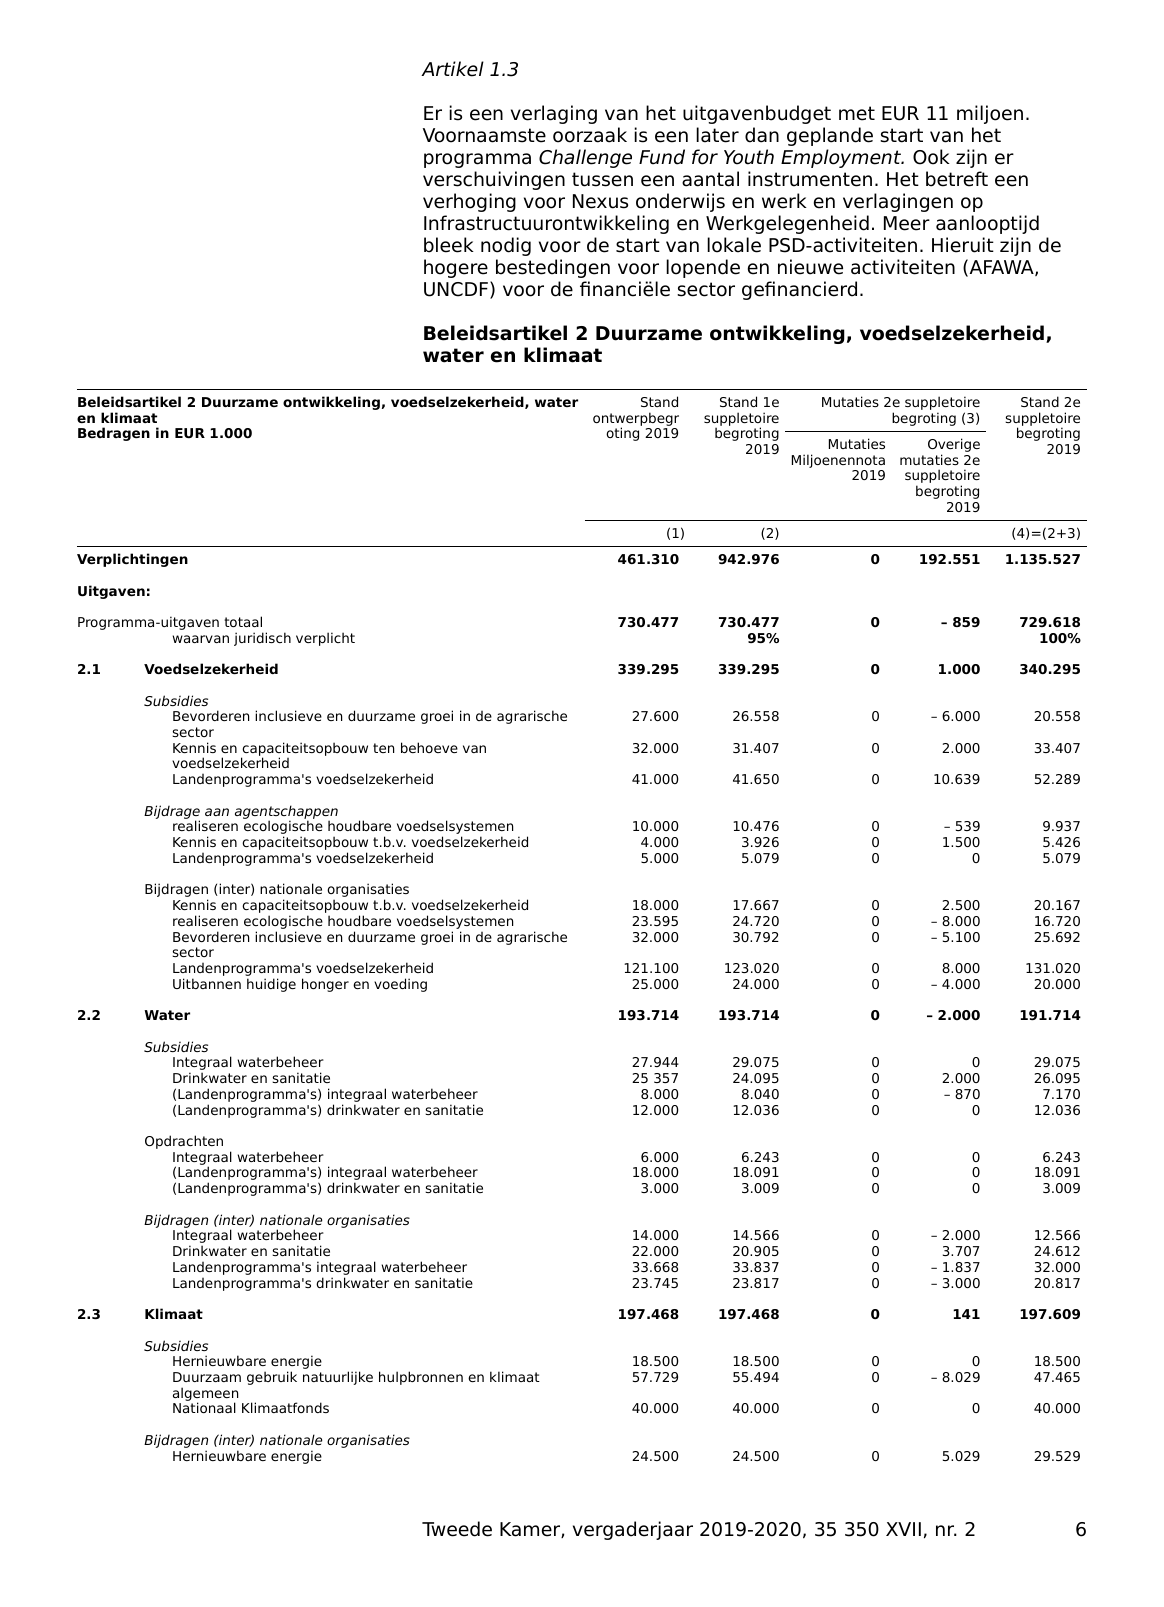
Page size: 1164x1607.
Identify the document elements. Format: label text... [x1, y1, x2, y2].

table_header Stand ontwerpbegroting 2019 [585, 390, 685, 520]
table_cell [77, 1055, 138, 1071]
table_cell 5.000 [585, 851, 685, 866]
table_cell [886, 631, 986, 646]
table_cell [986, 599, 1087, 615]
table_cell [685, 694, 785, 709]
table_cell 0 [785, 1401, 886, 1417]
table_cell Drinkwater en sanitatie [166, 1071, 584, 1087]
table_cell [77, 788, 138, 803]
table_cell [785, 1024, 886, 1039]
table_cell 0 [785, 1087, 886, 1102]
table_cell 29.075 [685, 1055, 785, 1071]
table_cell [886, 694, 986, 709]
table_cell [138, 709, 166, 741]
table_cell Opdrachten [138, 1134, 584, 1149]
table_cell 20.905 [685, 1244, 785, 1260]
table_cell 25.000 [585, 977, 685, 992]
table_cell (Landenprogramma's) integraal waterbeheer [166, 1087, 584, 1102]
table_cell [886, 1024, 986, 1039]
table_cell Bevorderen inclusieve en duurzame groei in de agrarische sector [166, 709, 584, 741]
table_cell realiseren ecologische houdbare voedselsystemen [166, 914, 584, 929]
table_header Beleidsartikel 2 Duurzame ontwikkeling, voedselzekerheid, water en klimaat Bedragen in EUR 1.000 [77, 390, 584, 546]
table_cell – 8.000 [886, 914, 986, 929]
table_cell (4)=(2+3) [986, 521, 1087, 546]
table_cell 40.000 [986, 1401, 1087, 1417]
table_cell [785, 1417, 886, 1433]
table_cell [166, 992, 584, 1008]
table_cell [685, 646, 785, 662]
table_cell 40.000 [585, 1401, 685, 1417]
table_cell [585, 599, 685, 615]
table_cell Kennis en capaciteitsopbouw t.b.v. voedselzekerheid [166, 835, 584, 851]
table_cell [685, 1338, 785, 1354]
table_cell – 859 [886, 615, 986, 631]
table_cell 0 [785, 1354, 886, 1370]
table_cell [77, 1433, 138, 1448]
table_cell – 539 [886, 819, 986, 835]
table_cell [685, 1134, 785, 1149]
table_cell [138, 1181, 166, 1197]
table_cell [785, 788, 886, 803]
table_cell [886, 1213, 986, 1228]
table_cell [585, 1213, 685, 1228]
table_cell – 6.000 [886, 709, 986, 741]
table_cell [986, 1338, 1087, 1354]
table_cell [77, 929, 138, 961]
table_cell [685, 1040, 785, 1055]
table_cell [77, 961, 138, 977]
table_cell 730.477 [585, 615, 685, 631]
table_cell 8.000 [585, 1087, 685, 1102]
table_cell 32.000 [585, 929, 685, 961]
table_cell 2.2 [77, 1008, 138, 1024]
table_cell 12.036 [685, 1103, 785, 1118]
table_cell 3.009 [685, 1181, 785, 1197]
table_cell 340.295 [986, 662, 1087, 678]
table_cell 7.170 [986, 1087, 1087, 1102]
table_cell [685, 678, 785, 693]
table_cell [585, 646, 685, 662]
table_cell 730.477 [685, 615, 785, 631]
table_cell 0 [785, 914, 886, 929]
table_cell 729.618 [986, 615, 1087, 631]
table_cell 5.079 [685, 851, 785, 866]
table_cell 1.500 [886, 835, 986, 851]
table_cell [138, 1244, 166, 1260]
table_cell [138, 568, 166, 583]
table_cell [77, 1417, 138, 1433]
table_cell [77, 1354, 138, 1370]
table_cell [77, 1150, 138, 1165]
table_cell [986, 694, 1087, 709]
subtitle Beleidsartikel 2 Duurzame ontwikkeling, voedselzekerheid, water en klimaat [422, 323, 1087, 367]
table_cell – 5.100 [886, 929, 986, 961]
table_cell [585, 568, 685, 583]
table_cell [685, 583, 785, 599]
table_cell [77, 1024, 138, 1039]
table_cell 0 [785, 977, 886, 992]
table_cell 29.529 [986, 1449, 1087, 1464]
table_cell Uitbannen huidige honger en voeding [166, 977, 584, 992]
table_cell [886, 646, 986, 662]
table_cell 40.000 [685, 1401, 785, 1417]
table_header Stand 2e suppletoire begroting 2019 [986, 390, 1087, 520]
table_cell [166, 866, 584, 882]
table_cell 197.609 [986, 1307, 1087, 1323]
table_cell 0 [886, 851, 986, 866]
table_cell [77, 1087, 138, 1102]
table_cell [138, 1055, 166, 1071]
table_cell [138, 599, 166, 615]
table_cell [585, 1323, 685, 1338]
table_cell Klimaat [138, 1307, 584, 1323]
table_cell Programma-uitgaven totaal [77, 615, 584, 631]
table_cell [886, 1433, 986, 1448]
table_cell 14.566 [685, 1228, 785, 1244]
table_cell [585, 694, 685, 709]
table_cell 0 [785, 1449, 886, 1464]
table_cell Bijdrage aan agentschappen [138, 804, 584, 819]
table_cell [138, 992, 166, 1008]
table_cell [77, 804, 138, 819]
table_cell [166, 788, 584, 803]
table_cell [138, 1150, 166, 1165]
table_cell 18.000 [585, 1165, 685, 1181]
table_cell [138, 1401, 166, 1417]
table_cell 0 [886, 1103, 986, 1118]
table_cell [77, 882, 138, 898]
table_cell 0 [785, 547, 886, 568]
table_cell [785, 1323, 886, 1338]
table_cell [886, 1040, 986, 1055]
table_cell 0 [785, 1181, 886, 1197]
table_cell [785, 1433, 886, 1448]
table_cell [166, 1291, 584, 1307]
table_cell 20.817 [986, 1275, 1087, 1291]
table_cell [77, 1449, 138, 1464]
table_cell 0 [886, 1150, 986, 1165]
table_cell [77, 599, 138, 615]
table_cell 4.000 [585, 835, 685, 851]
table_cell 5.029 [886, 1449, 986, 1464]
table_cell [986, 788, 1087, 803]
table_cell [886, 568, 986, 583]
table_cell [685, 1417, 785, 1433]
table_cell 0 [785, 1275, 886, 1291]
table_cell 942.976 [685, 547, 785, 568]
table_cell [585, 992, 685, 1008]
table_cell 3.707 [886, 1244, 986, 1260]
table_cell Bevorderen inclusieve en duurzame groei in de agrarische sector [166, 929, 584, 961]
table_cell [585, 1118, 685, 1134]
table_cell [77, 1165, 138, 1181]
table_cell 2.000 [886, 741, 986, 772]
table_cell [986, 1433, 1087, 1448]
table_cell 339.295 [585, 662, 685, 678]
table_cell [138, 1228, 166, 1244]
table_cell [77, 646, 138, 662]
table_cell [166, 1118, 584, 1134]
table_cell – 8.029 [886, 1370, 986, 1401]
table_cell [886, 1417, 986, 1433]
table_cell [138, 1323, 166, 1338]
table_cell [138, 1260, 166, 1275]
table_cell [986, 866, 1087, 882]
table_cell 0 [785, 1244, 886, 1260]
table_cell [138, 1071, 166, 1087]
table_cell 8.040 [685, 1087, 785, 1102]
table_cell [785, 882, 886, 898]
table_cell [785, 866, 886, 882]
table_cell 3.000 [585, 1181, 685, 1197]
table_cell [77, 1118, 138, 1134]
table_cell Bijdragen (inter) nationale organisaties [138, 1213, 584, 1228]
table_cell 6.000 [585, 1150, 685, 1165]
table_cell 461.310 [585, 547, 685, 568]
table_cell [986, 1323, 1087, 1338]
table_cell [77, 914, 138, 929]
table_cell [77, 992, 138, 1008]
table_cell 0 [886, 1055, 986, 1071]
table_cell 14.000 [585, 1228, 685, 1244]
table_cell 32.000 [986, 1260, 1087, 1275]
table_cell [138, 1275, 166, 1291]
table_cell [785, 568, 886, 583]
table_cell [585, 1417, 685, 1433]
table_cell [77, 835, 138, 851]
table_cell [138, 898, 166, 914]
table_cell [77, 1260, 138, 1275]
table_cell 197.468 [585, 1307, 685, 1323]
table_cell [785, 1213, 886, 1228]
table_cell (1) [585, 521, 685, 546]
table_cell [685, 1291, 785, 1307]
table_cell [986, 1417, 1087, 1433]
table_cell – 2.000 [886, 1228, 986, 1244]
table_cell [886, 788, 986, 803]
table_cell [986, 992, 1087, 1008]
table_cell [685, 1024, 785, 1039]
table_cell 100% [986, 631, 1087, 646]
text Er is een verlaging van het uitgavenbudget met EUR 11 miljoen. Voornaamste oorzaak is een later dan geplande start van het programma Challenge Fund for Youth Employment. Ook zijn er verschuivingen tussen een aantal instrumenten. Het betreft een verhoging voor Nexus onderwijs en werk en verlagingen op Infrastructuurontwikkeling en Werkgelegenheid. Meer aanlooptijd bleek nodig voor de start van lokale PSD-activiteiten. Hieruit zijn de hogere bestedingen voor lopende en nieuwe activiteiten (AFAWA, UNCDF) voor de financiële sector gefinancierd. [422, 103, 1087, 301]
table_cell 31.407 [685, 741, 785, 772]
table_cell Integraal waterbeheer [166, 1150, 584, 1165]
table_cell [77, 631, 138, 646]
table_cell [886, 992, 986, 1008]
table_cell 18.500 [986, 1354, 1087, 1370]
table_header Mutaties 2e suppletoire begroting (3) [785, 390, 986, 431]
table_cell [785, 1040, 886, 1055]
table_cell 16.720 [986, 914, 1087, 929]
table_cell 2.1 [77, 662, 138, 678]
table_cell [166, 568, 584, 583]
table_cell 192.551 [886, 547, 986, 568]
table_cell Verplichtingen [77, 547, 584, 568]
table_cell [77, 568, 138, 583]
table_cell – 870 [886, 1087, 986, 1102]
table_cell [785, 1197, 886, 1212]
table_cell 1.000 [886, 662, 986, 678]
table_cell [138, 772, 166, 788]
table_cell [138, 1087, 166, 1102]
table_cell 0 [886, 1181, 986, 1197]
table_cell [886, 678, 986, 693]
table_cell [785, 646, 886, 662]
table_cell 47.465 [986, 1370, 1087, 1401]
table_cell [77, 772, 138, 788]
table_cell [138, 866, 166, 882]
table_cell 3.009 [986, 1181, 1087, 1197]
table_cell [77, 1275, 138, 1291]
table_cell 193.714 [585, 1008, 685, 1024]
table_cell 131.020 [986, 961, 1087, 977]
table_cell [685, 882, 785, 898]
table_cell 0 [785, 929, 886, 961]
table_cell 0 [785, 1008, 886, 1024]
table_cell [77, 1401, 138, 1417]
table_cell [166, 1024, 584, 1039]
table_cell [138, 1165, 166, 1181]
table_cell 20.558 [986, 709, 1087, 741]
table_cell [785, 804, 886, 819]
table_cell [77, 851, 138, 866]
table_cell [785, 1291, 886, 1307]
table_cell [986, 583, 1087, 599]
table_cell [77, 1071, 138, 1087]
table_cell [77, 1228, 138, 1244]
table_cell [585, 583, 685, 599]
table_cell (Landenprogramma's) drinkwater en sanitatie [166, 1181, 584, 1197]
table_cell 0 [886, 1401, 986, 1417]
table_cell Landenprogramma's voedselzekerheid [166, 961, 584, 977]
table_cell – 2.000 [886, 1008, 986, 1024]
table_cell [685, 1323, 785, 1338]
table_cell (Landenprogramma's) integraal waterbeheer [166, 1165, 584, 1181]
table_cell [77, 1338, 138, 1354]
table_cell [138, 851, 166, 866]
table_cell 10.000 [585, 819, 685, 835]
table_cell Drinkwater en sanitatie [166, 1244, 584, 1260]
table_cell 20.000 [986, 977, 1087, 992]
table_cell 26.095 [986, 1071, 1087, 1087]
table_cell 2.3 [77, 1307, 138, 1323]
table_cell [585, 1197, 685, 1212]
table_cell 2.000 [886, 1071, 986, 1087]
table_cell 18.091 [685, 1165, 785, 1181]
table_cell [785, 1338, 886, 1354]
table_cell [77, 1244, 138, 1260]
table_cell [585, 1291, 685, 1307]
table_cell 55.494 [685, 1370, 785, 1401]
table_cell 5.079 [986, 851, 1087, 866]
table_cell [77, 1197, 138, 1212]
table_cell [77, 1370, 138, 1401]
table_cell 339.295 [685, 662, 785, 678]
table_cell [138, 1370, 166, 1401]
table_cell 33.668 [585, 1260, 685, 1275]
table_cell 32.000 [585, 741, 685, 772]
table_cell [886, 1338, 986, 1354]
table_cell [785, 631, 886, 646]
table_cell [886, 599, 986, 615]
table_cell [986, 804, 1087, 819]
table_cell 0 [785, 1150, 886, 1165]
table_cell [138, 1417, 166, 1433]
table_cell [785, 599, 886, 615]
subtitle Artikel 1.3 [422, 59, 1087, 81]
table_cell [685, 599, 785, 615]
table_cell 27.944 [585, 1055, 685, 1071]
table_cell 41.650 [685, 772, 785, 788]
table_cell [886, 1197, 986, 1212]
table_cell 193.714 [685, 1008, 785, 1024]
table_cell [886, 1291, 986, 1307]
table_cell [785, 992, 886, 1008]
table_cell [785, 521, 886, 546]
table_cell 0 [785, 662, 886, 678]
table_cell [585, 1024, 685, 1039]
table_cell [138, 646, 166, 662]
table_cell [685, 866, 785, 882]
table_cell [138, 678, 166, 693]
table_cell 0 [785, 1055, 886, 1071]
table_cell [77, 898, 138, 914]
table_cell 0 [785, 615, 886, 631]
table_cell Kennis en capaciteitsopbouw t.b.v. voedselzekerheid [166, 898, 584, 914]
table_cell 0 [785, 898, 886, 914]
table_cell [166, 1197, 584, 1212]
table_cell [986, 568, 1087, 583]
table_cell Nationaal Klimaatfonds [166, 1401, 584, 1417]
table_cell [77, 1103, 138, 1118]
table_cell [986, 1134, 1087, 1149]
table_cell Landenprogramma's drinkwater en sanitatie [166, 1275, 584, 1291]
table_cell 10.639 [886, 772, 986, 788]
table_cell 12.000 [585, 1103, 685, 1118]
table_cell [685, 992, 785, 1008]
table_cell [166, 1417, 584, 1433]
table_cell [77, 694, 138, 709]
table_cell 23.817 [685, 1275, 785, 1291]
table_cell 24.500 [685, 1449, 785, 1464]
table_cell 12.566 [986, 1228, 1087, 1244]
table_cell Hernieuwbare energie [166, 1449, 584, 1464]
table_cell [138, 914, 166, 929]
table_cell 12.036 [986, 1103, 1087, 1118]
table_cell [166, 678, 584, 693]
table_cell 191.714 [986, 1008, 1087, 1024]
table_cell 0 [785, 709, 886, 741]
table_cell [685, 804, 785, 819]
table_cell [585, 631, 685, 646]
table_cell Landenprogramma's integraal waterbeheer [166, 1260, 584, 1275]
table_cell [886, 804, 986, 819]
table_cell [138, 835, 166, 851]
table_cell [77, 977, 138, 992]
table_cell [785, 1134, 886, 1149]
table_cell 23.595 [585, 914, 685, 929]
table_cell [685, 1213, 785, 1228]
table_cell [585, 804, 685, 819]
table_cell [138, 929, 166, 961]
table_cell [785, 694, 886, 709]
table_cell Subsidies [138, 1040, 584, 1055]
table_cell [138, 1197, 166, 1212]
table_cell 30.792 [685, 929, 785, 961]
table_cell 41.000 [585, 772, 685, 788]
table_cell 197.468 [685, 1307, 785, 1323]
table_cell [77, 1213, 138, 1228]
table_cell [886, 882, 986, 898]
table_cell [886, 1323, 986, 1338]
table_cell [77, 678, 138, 693]
table_cell 0 [785, 1165, 886, 1181]
table_cell 0 [785, 1370, 886, 1401]
table_cell [77, 1323, 138, 1338]
table_cell 18.091 [986, 1165, 1087, 1181]
table_cell [785, 678, 886, 693]
table_cell [585, 882, 685, 898]
table_cell [986, 646, 1087, 662]
table_cell [138, 1449, 166, 1464]
table_cell [585, 1134, 685, 1149]
table_cell [77, 709, 138, 741]
table_cell [77, 819, 138, 835]
table_cell [138, 1354, 166, 1370]
table_cell 0 [886, 1354, 986, 1370]
table_cell [138, 819, 166, 835]
table_cell 24.720 [685, 914, 785, 929]
table_cell [986, 1118, 1087, 1134]
table_cell Overige mutaties 2e suppletoire begroting 2019 [886, 432, 986, 520]
table_cell [585, 788, 685, 803]
table_cell [685, 1433, 785, 1448]
table_cell 0 [886, 1165, 986, 1181]
table_cell 10.476 [685, 819, 785, 835]
table_cell [77, 1040, 138, 1055]
table_cell 141 [886, 1307, 986, 1323]
table_cell [166, 1323, 584, 1338]
table_cell 24.612 [986, 1244, 1087, 1260]
table_cell [685, 568, 785, 583]
table_cell 52.289 [986, 772, 1087, 788]
table_cell 18.000 [585, 898, 685, 914]
table_cell 0 [785, 1307, 886, 1323]
table_cell Hernieuwbare energie [166, 1354, 584, 1370]
table_cell 3.926 [685, 835, 785, 851]
table_cell 8.000 [886, 961, 986, 977]
table_cell [138, 977, 166, 992]
table_cell 33.837 [685, 1260, 785, 1275]
table_header Stand 1e suppletoire begroting 2019 [685, 390, 785, 520]
table_cell 0 [785, 819, 886, 835]
table_cell (Landenprogramma's) drinkwater en sanitatie [166, 1103, 584, 1118]
table_cell 25.692 [986, 929, 1087, 961]
table_cell 23.745 [585, 1275, 685, 1291]
table_cell 27.600 [585, 709, 685, 741]
table_cell [138, 741, 166, 772]
table_cell [785, 1118, 886, 1134]
table_cell 0 [785, 961, 886, 977]
table_cell [138, 1103, 166, 1118]
table_cell [166, 646, 584, 662]
table_cell realiseren ecologische houdbare voedselsystemen [166, 819, 584, 835]
table_cell Bijdragen (inter) nationale organisaties [138, 1433, 584, 1448]
table_cell [166, 599, 584, 615]
table_cell [138, 788, 166, 803]
table_cell 26.558 [685, 709, 785, 741]
table_cell 29.075 [986, 1055, 1087, 1071]
table_cell Integraal waterbeheer [166, 1228, 584, 1244]
table_cell [138, 1291, 166, 1307]
table_cell Water [138, 1008, 584, 1024]
table_cell [886, 521, 986, 546]
table_cell 57.729 [585, 1370, 685, 1401]
table_cell 123.020 [685, 961, 785, 977]
table_cell – 3.000 [886, 1275, 986, 1291]
table_cell Mutaties Miljoenennota 2019 [785, 432, 886, 520]
table_cell 6.243 [685, 1150, 785, 1165]
table_cell 24.500 [585, 1449, 685, 1464]
table_cell (2) [685, 521, 785, 546]
table_cell Uitgaven: [77, 583, 584, 599]
table_cell 95% [685, 631, 785, 646]
table_cell Subsidies [138, 1338, 584, 1354]
table_cell [986, 1291, 1087, 1307]
table_cell [138, 961, 166, 977]
table_cell [77, 1134, 138, 1149]
table_cell 0 [785, 1103, 886, 1118]
table_cell 18.500 [585, 1354, 685, 1370]
table_cell [986, 1040, 1087, 1055]
table_cell 9.937 [986, 819, 1087, 835]
table_cell 24.095 [685, 1071, 785, 1087]
table_cell 0 [785, 1071, 886, 1087]
table_cell [77, 866, 138, 882]
table_cell [685, 788, 785, 803]
table_cell [685, 1118, 785, 1134]
table_cell 17.667 [685, 898, 785, 914]
table_cell [986, 1024, 1087, 1039]
table_cell 0 [785, 1228, 886, 1244]
table_cell 0 [785, 1260, 886, 1275]
table_cell [585, 1433, 685, 1448]
table_cell [986, 882, 1087, 898]
table_cell 5.426 [986, 835, 1087, 851]
table_cell [986, 1197, 1087, 1212]
table_cell [138, 1024, 166, 1039]
table_cell 20.167 [986, 898, 1087, 914]
table_cell [585, 1040, 685, 1055]
table_cell 24.000 [685, 977, 785, 992]
table_cell Kennis en capaciteitsopbouw ten behoeve van voedselzekerheid [166, 741, 584, 772]
table_cell [77, 741, 138, 772]
table_cell waarvan juridisch verplicht [166, 631, 584, 646]
table_cell Bijdragen (inter) nationale organisaties [138, 882, 584, 898]
table_cell 22.000 [585, 1244, 685, 1260]
table_cell 2.500 [886, 898, 986, 914]
table_cell [886, 1134, 986, 1149]
table_cell [77, 1181, 138, 1197]
table_cell 25 357 [585, 1071, 685, 1087]
table_cell [138, 1118, 166, 1134]
table_cell 0 [785, 851, 886, 866]
table_cell [585, 866, 685, 882]
table_cell 33.407 [986, 741, 1087, 772]
table_cell 0 [785, 835, 886, 851]
table_cell Subsidies [138, 694, 584, 709]
table_cell 6.243 [986, 1150, 1087, 1165]
table_cell [886, 866, 986, 882]
table_cell – 1.837 [886, 1260, 986, 1275]
table_cell [886, 1118, 986, 1134]
table_cell Landenprogramma's voedselzekerheid [166, 851, 584, 866]
table_cell 18.500 [685, 1354, 785, 1370]
table_cell [585, 678, 685, 693]
table_cell 121.100 [585, 961, 685, 977]
table_cell Voedselzekerheid [138, 662, 584, 678]
table_cell Landenprogramma's voedselzekerheid [166, 772, 584, 788]
table_cell [986, 1213, 1087, 1228]
table_cell [585, 1338, 685, 1354]
table_cell 1.135.527 [986, 547, 1087, 568]
table_cell [986, 678, 1087, 693]
table_cell [138, 631, 166, 646]
table_cell [77, 1291, 138, 1307]
table_cell [785, 583, 886, 599]
table_cell Integraal waterbeheer [166, 1055, 584, 1071]
table_cell [685, 1197, 785, 1212]
table_cell 0 [785, 741, 886, 772]
table_cell [886, 583, 986, 599]
table_cell – 4.000 [886, 977, 986, 992]
table_cell Duurzaam gebruik natuurlijke hulpbronnen en klimaat algemeen [166, 1370, 584, 1401]
table_cell 0 [785, 772, 886, 788]
